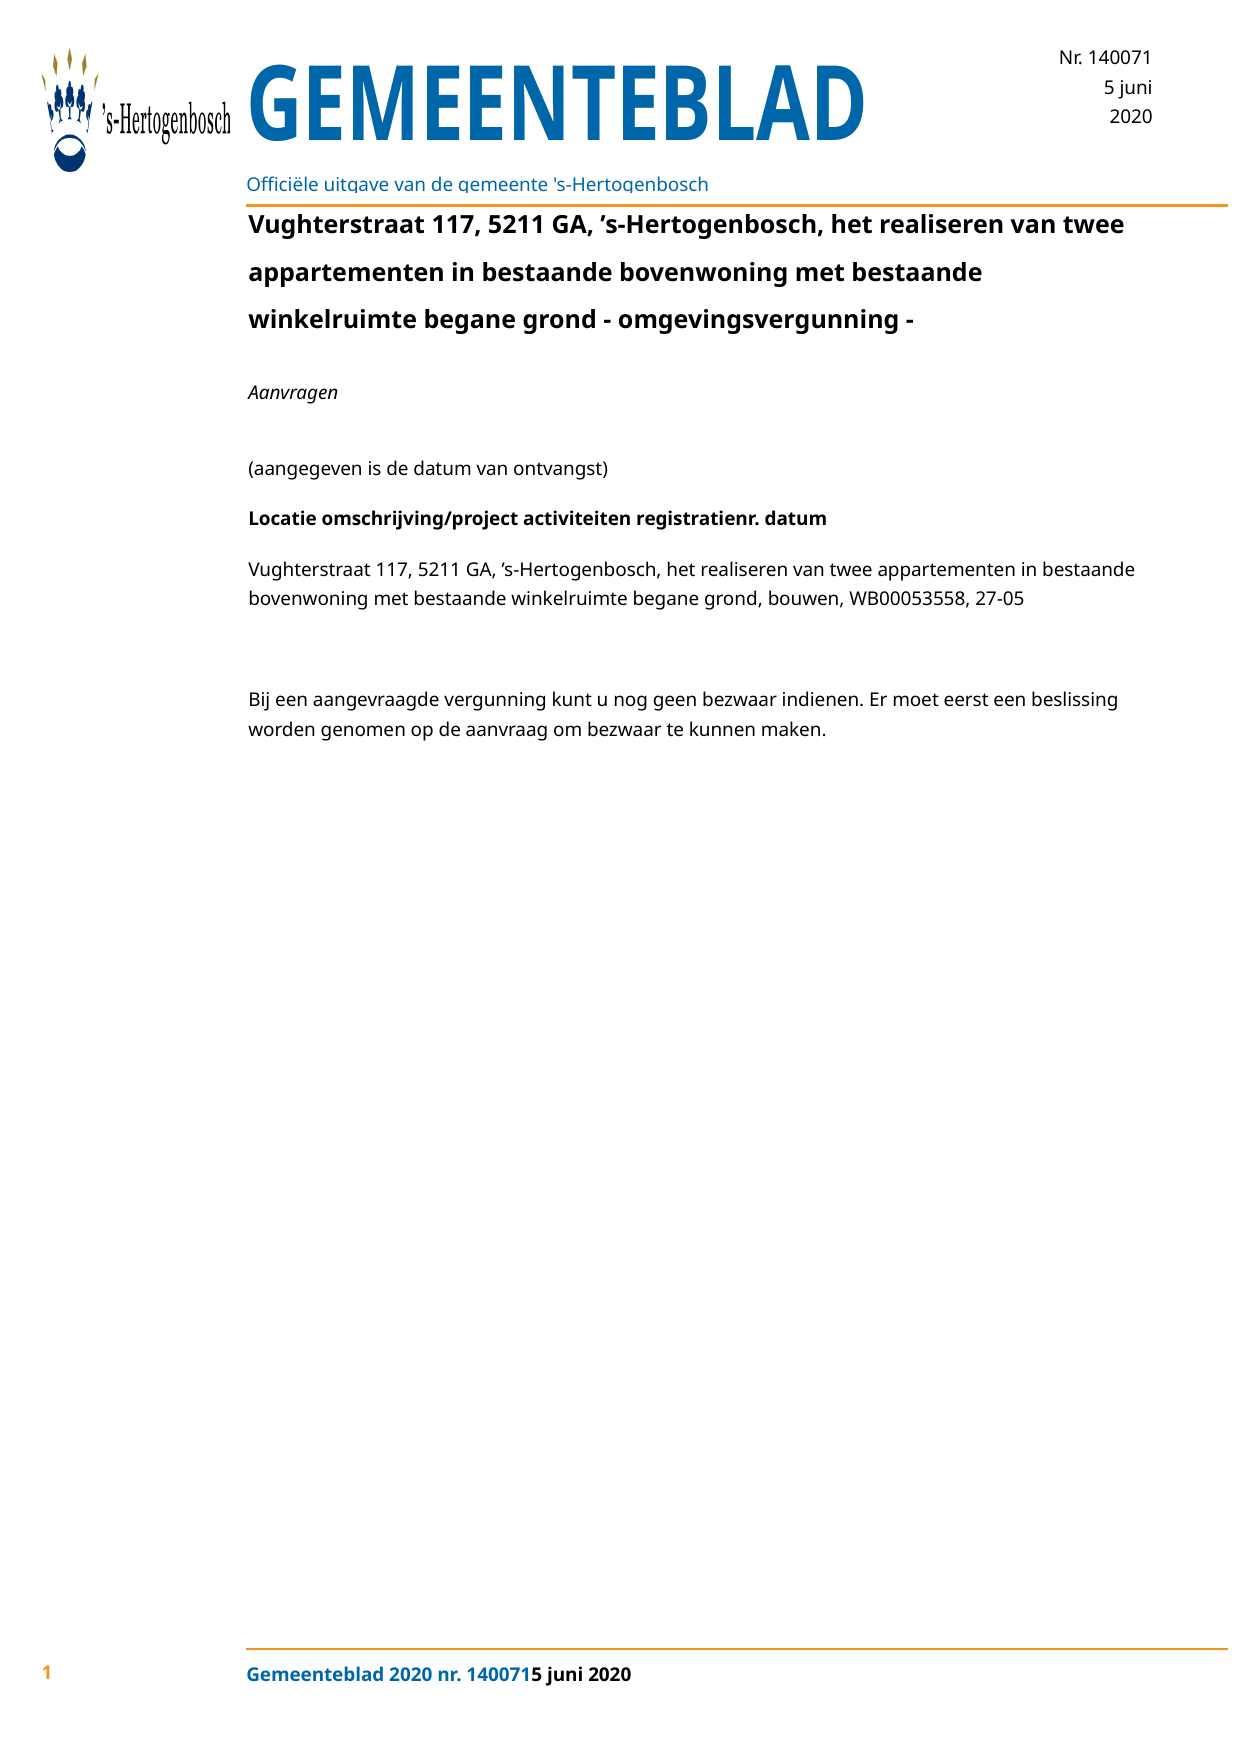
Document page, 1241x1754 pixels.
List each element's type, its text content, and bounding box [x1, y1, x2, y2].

text Aanvragen [248, 379, 1152, 405]
text Vughterstraat 117, 5211 GA, ’s-Hertogenbosch, het realiseren van twee appartementen in bestaande bovenwoning met bestaande winkelruimte begane grond, bouwen, WB00053558, 27-05 [248, 556, 1152, 611]
text (aangegeven is de datum van ontvangst) [248, 455, 1152, 481]
picture [41, 47, 231, 172]
text Bij een aangevraagde vergunning kunt u nog geen bezwaar indienen. Er moet eerst een beslissing worden genomen op de aanvraag om bezwaar te kunnen maken. [248, 686, 1152, 742]
text Locatie omschrijving/project activiteiten registratienr. datum [248, 506, 1152, 531]
text Vughterstraat 117, 5211 GA, ’s-Hertogenbosch, het realiseren van twee appartementen in bestaande bovenwoning met bestaande winkelruimte begane grond - omgevingsvergunning - [248, 207, 1152, 336]
